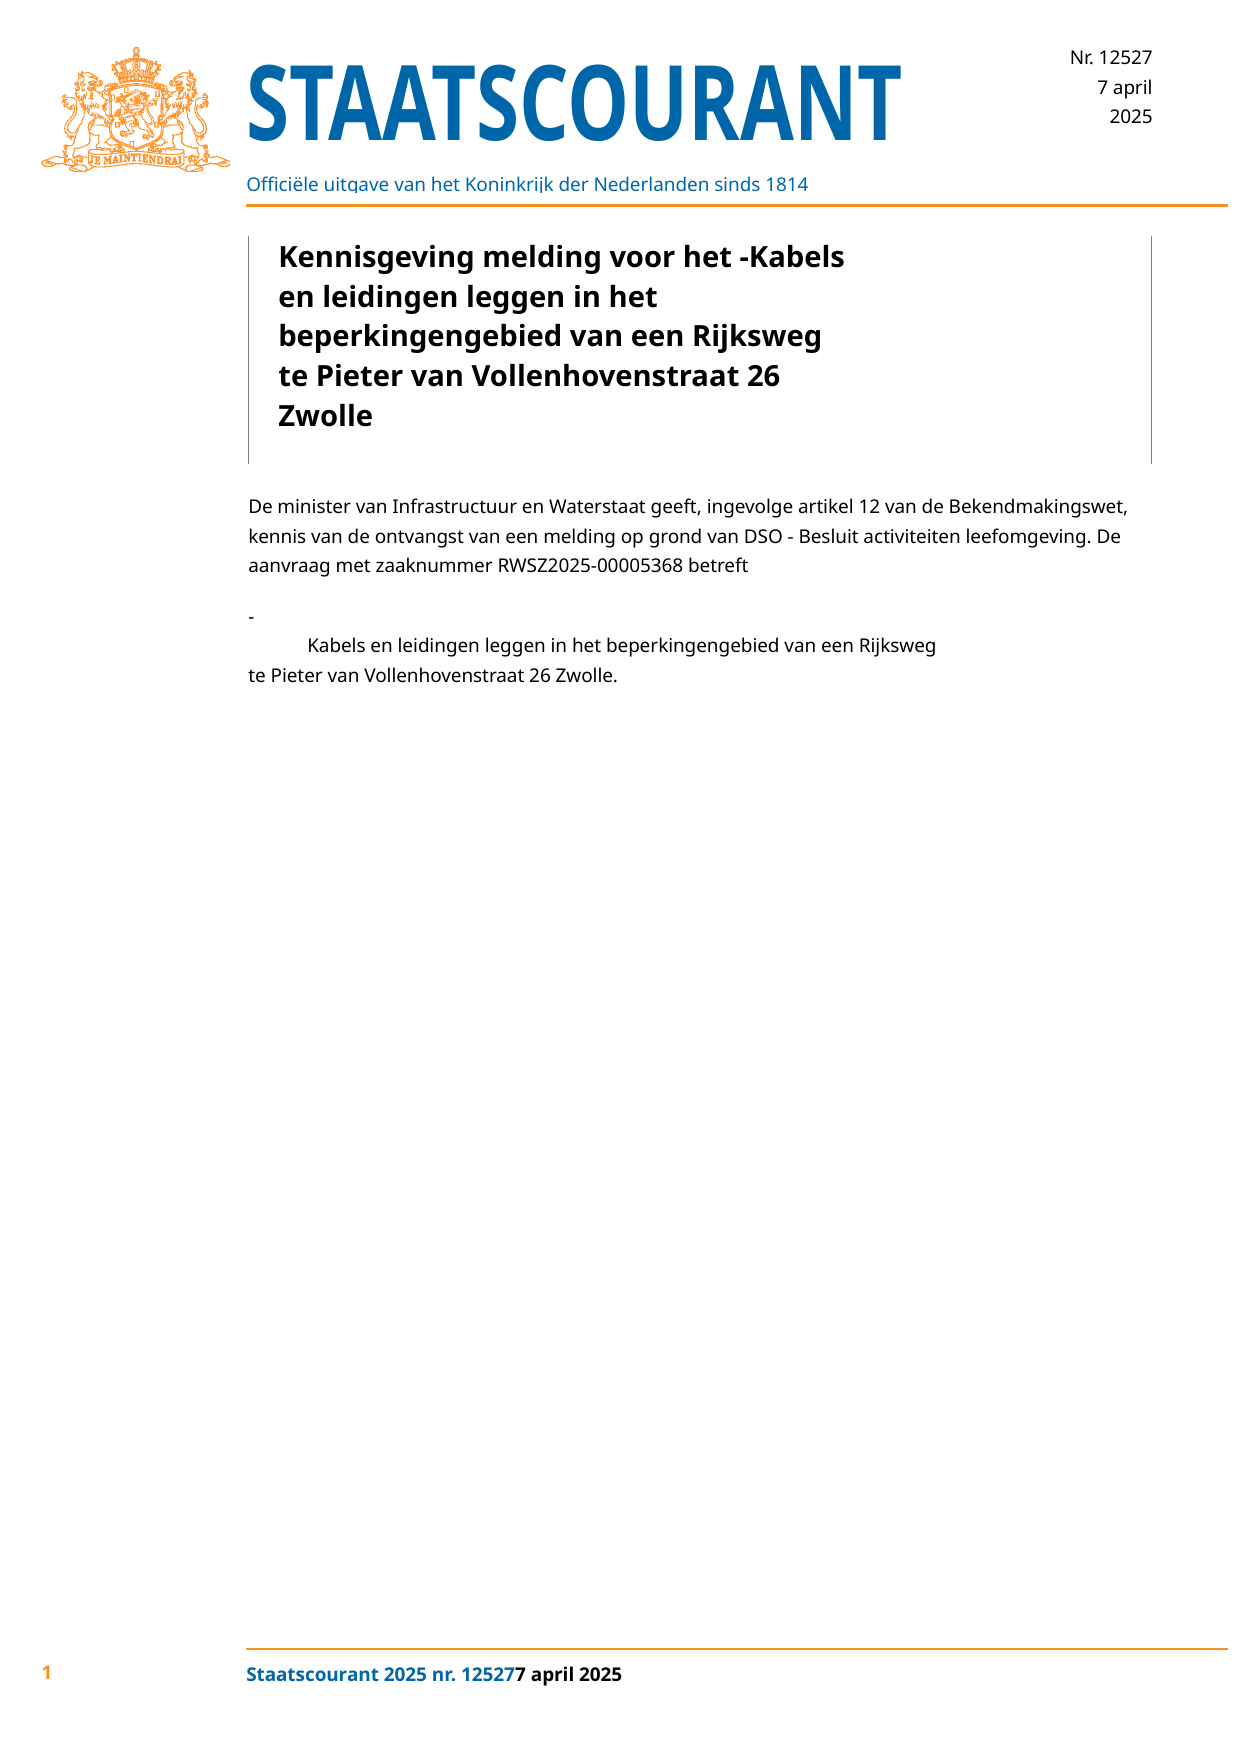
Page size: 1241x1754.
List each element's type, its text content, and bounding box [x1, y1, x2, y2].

table_header [850, 236, 912, 413]
text te Pieter van Vollenhovenstraat 26 Zwolle. [248, 662, 1152, 688]
picture [41, 47, 231, 172]
picture [912, 236, 1090, 414]
list Kabels en leidingen leggen in het beperkingengebied van een Rijksweg [248, 632, 1152, 658]
table_header [1090, 236, 1151, 413]
table_header [850, 414, 1151, 464]
table_header Kennisgeving melding voor het -Kabels en leidingen leggen in het beperkingengebied van een Rijksweg te Pieter van Vollenhovenstraat 26 Zwolle [249, 236, 850, 464]
text De minister van Infrastructuur en Waterstaat geeft, ingevolge artikel 12 van de Bekendmakingswet, kennis van de ontvangst van een melding op grond van DSO - Besluit activiteiten leefomgeving. De aanvraag met zaaknummer RWSZ2025-00005368 betreft [248, 493, 1152, 578]
